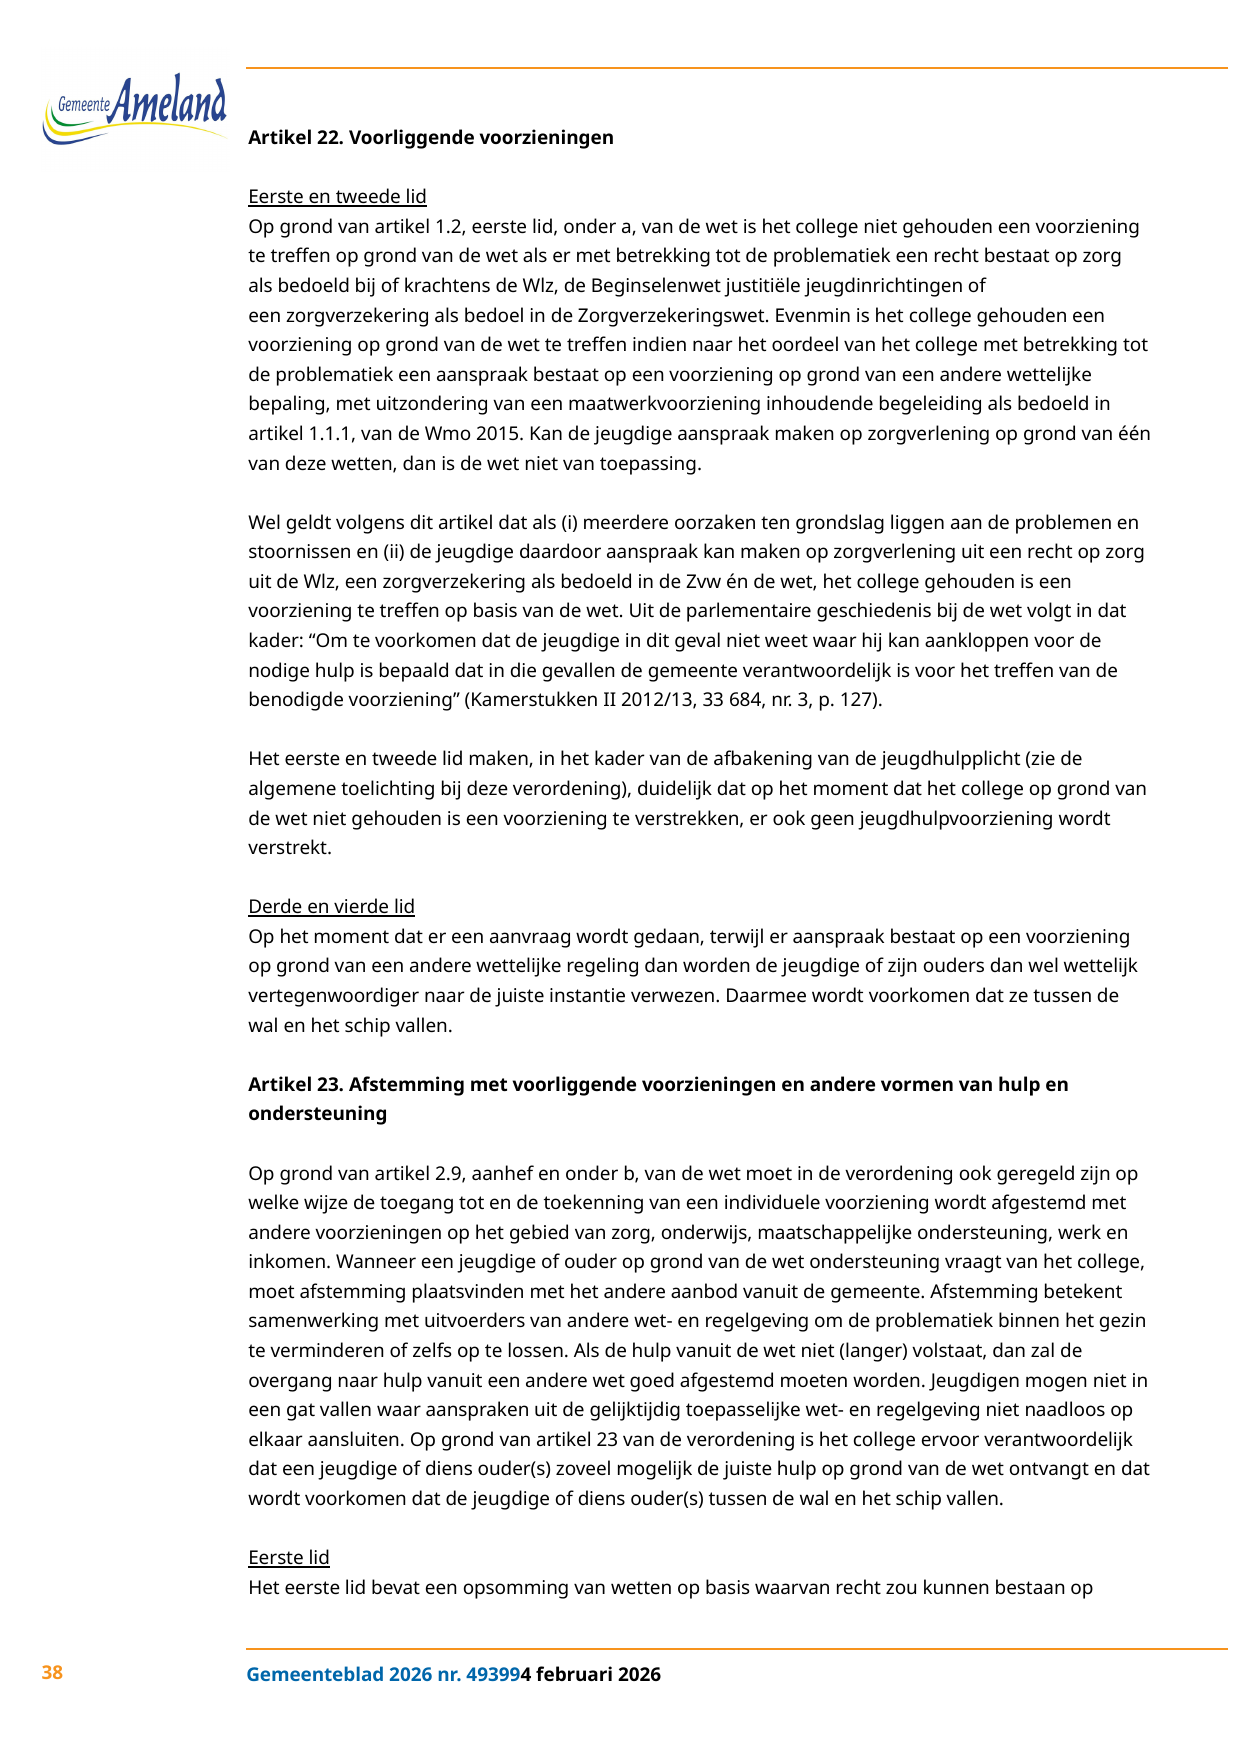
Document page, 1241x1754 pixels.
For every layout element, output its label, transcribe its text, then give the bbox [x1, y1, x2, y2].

text Eerste en tweede lid [248, 183, 1152, 209]
text Op grond van artikel 1.2, eerste lid, onder a, van de wet is het college niet gehouden een voorziening te treffen op grond van de wet als er met betrekking tot de problematiek een recht bestaat op zorg als bedoeld bij of krachtens de Wlz, de Beginselenwet justitiële jeugdinrichtingen of [248, 213, 1152, 298]
text Op grond van artikel 2.9, aanhef en onder b, van de wet moet in de verordening ook geregeld zijn op welke wijze de toegang tot en de toekenning van een individuele voorziening wordt afgestemd met andere voorzieningen op het gebied van zorg, onderwijs, maatschappelijke ondersteuning, werk en inkomen. Wanneer een jeugdige of ouder op grond van de wet ondersteuning vraagt van het college, moet afstemming plaatsvinden met het andere aanbod vanuit de gemeente. Afstemming betekent samenwerking met uitvoerders van andere wet- en regelgeving om de problematiek binnen het gezin te verminderen of zelfs op te lossen. Als de hulp vanuit de wet niet (langer) volstaat, dan zal de overgang naar hulp vanuit een andere wet goed afgestemd moeten worden. Jeugdigen mogen niet in een gat vallen waar aanspraken uit de gelijktijdig toepasselijke wet- en regelgeving niet naadloos op elkaar aansluiten. Op grond van artikel 23 van de verordening is het college ervoor verantwoordelijk dat een jeugdige of diens ouder(s) zoveel mogelijk de juiste hulp op grond van de wet ontvangt en dat wordt voorkomen dat de jeugdige of diens ouder(s) tussen de wal en het schip vallen. [248, 1160, 1152, 1511]
text Het eerste lid bevat een opsomming van wetten op basis waarvan recht zou kunnen bestaan op [248, 1574, 1152, 1600]
text Artikel 23. Afstemming met voorliggende voorzieningen en andere vormen van hulp en ondersteuning [248, 1071, 1152, 1126]
text Op het moment dat er een aanvraag wordt gedaan, terwijl er aanspraak bestaat op een voorziening op grond van een andere wettelijke regeling dan worden de jeugdige of zijn ouders dan wel wettelijk vertegenwoordiger naar de juiste instantie verwezen. Daarmee wordt voorkomen dat ze tussen de wal en het schip vallen. [248, 923, 1152, 1038]
text Het eerste en tweede lid maken, in het kader van de afbakening van de jeugdhulpplicht (zie de algemene toelichting bij deze verordening), duidelijk dat op het moment dat het college op grond van de wet niet gehouden is een voorziening te verstrekken, er ook geen jeugdhulpvoorziening wordt verstrekt. [248, 746, 1152, 860]
text Wel geldt volgens dit artikel dat als (i) meerdere oorzaken ten grondslag liggen aan de problemen en stoornissen en (ii) de jeugdige daardoor aanspraak kan maken op zorgverlening uit een recht op zorg uit de Wlz, een zorgverzekering als bedoeld in de Zvw én de wet, het college gehouden is een voorziening te treffen op basis van de wet. Uit de parlementaire geschiedenis bij de wet volgt in dat kader: “Om te voorkomen dat de jeugdige in dit geval niet weet waar hij kan aankloppen voor de nodige hulp is bepaald dat in die gevallen de gemeente verantwoordelijk is voor het treffen van de benodigde voorziening” (Kamerstukken II 2012/13, 33 684, nr. 3, p. 127). [248, 509, 1152, 712]
text Artikel 22. Voorliggende voorzieningen [248, 124, 1152, 150]
text Derde en vierde lid [248, 893, 1152, 919]
picture [41, 47, 231, 172]
text Eerste lid [248, 1544, 1152, 1570]
text een zorgverzekering als bedoel in de Zorgverzekeringswet. Evenmin is het college gehouden een voorziening op grond van de wet te treffen indien naar het oordeel van het college met betrekking tot de problematiek een aanspraak bestaat op een voorziening op grond van een andere wettelijke bepaling, met uitzondering van een maatwerkvoorziening inhoudende begeleiding als bedoeld in artikel 1.1.1, van de Wmo 2015. Kan de jeugdige aanspraak maken op zorgverlening op grond van één van deze wetten, dan is de wet niet van toepassing. [248, 302, 1152, 476]
